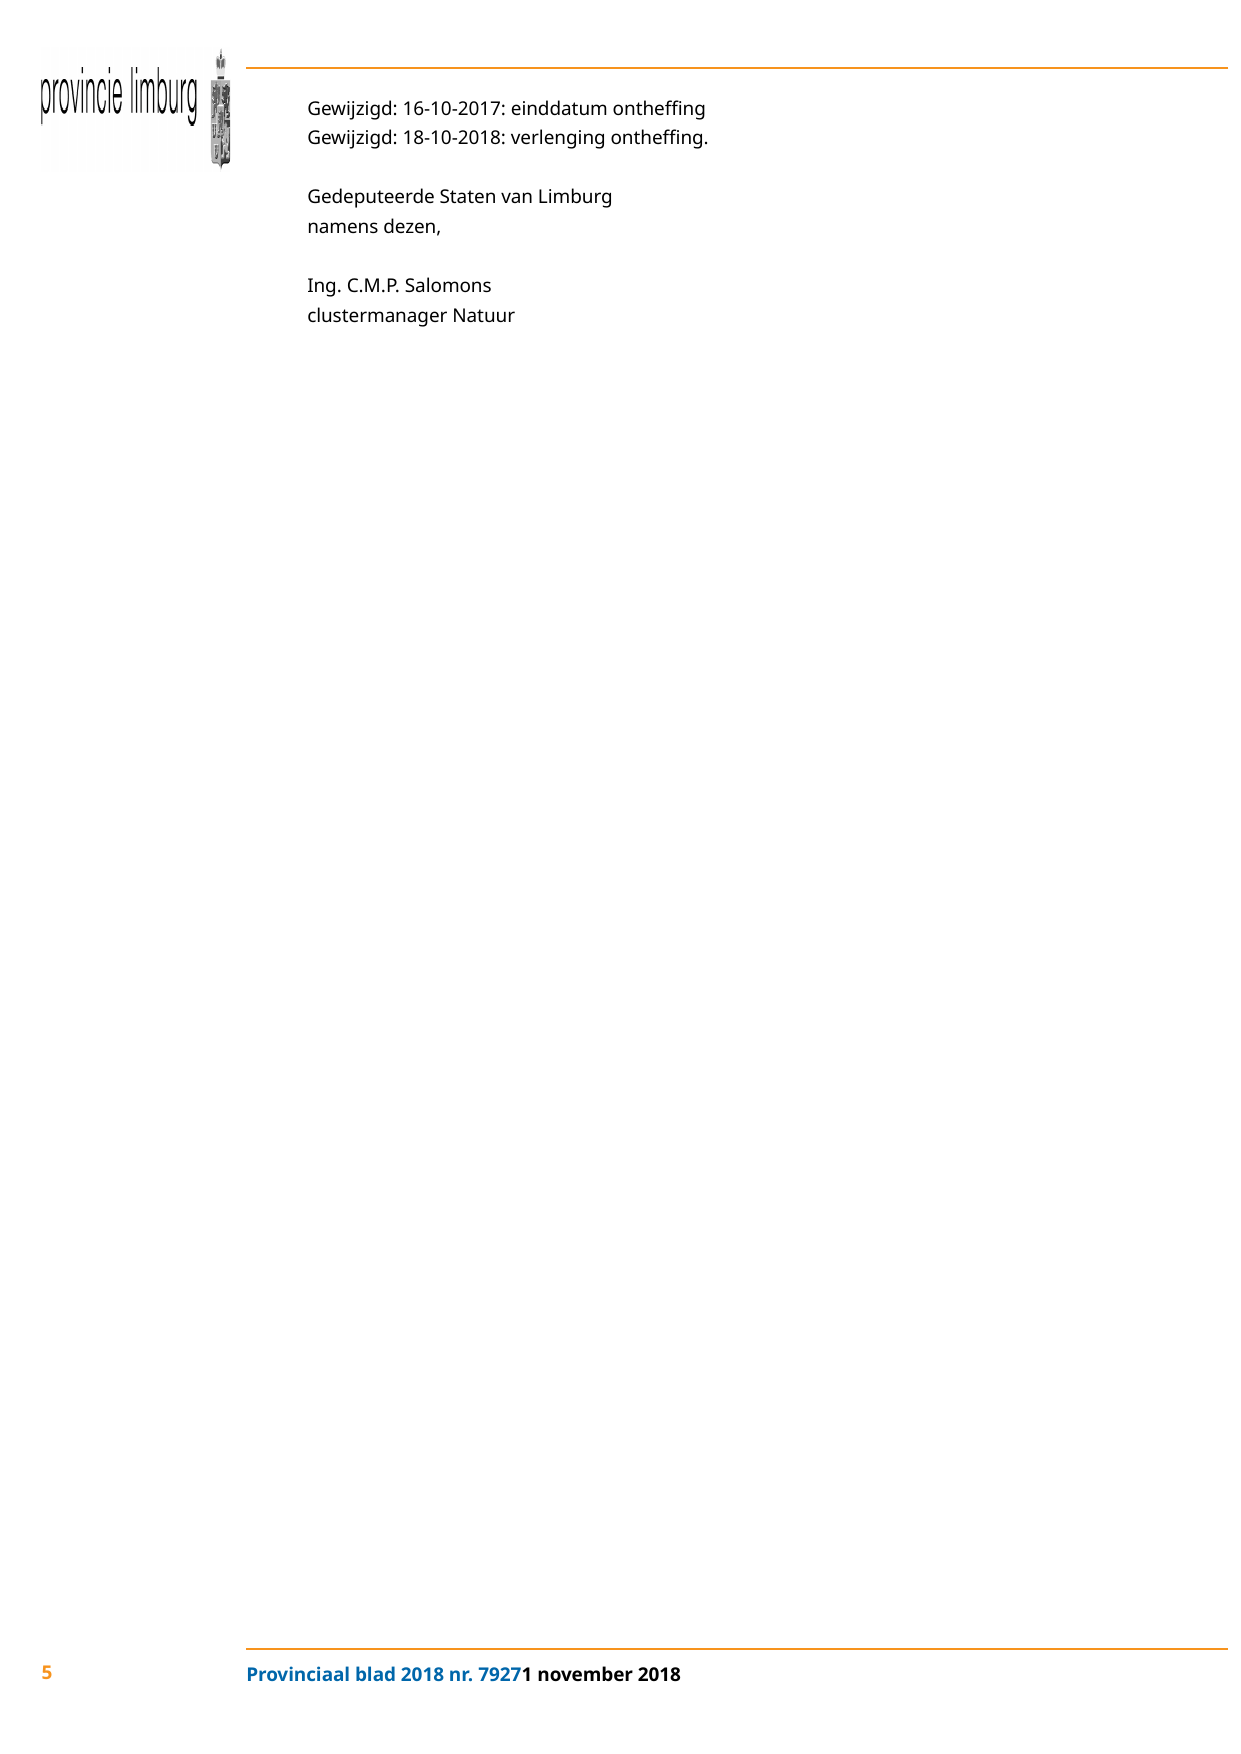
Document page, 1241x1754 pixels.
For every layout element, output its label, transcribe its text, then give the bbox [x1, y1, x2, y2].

list Gewijzigd: 16-10-2017: einddatum ontheffing [248, 95, 1152, 121]
list Gewijzigd: 18-10-2018: verlenging ontheffing. [248, 124, 1152, 150]
list Gedeputeerde Staten van Limburg [248, 183, 1152, 209]
list Ing. C.M.P. Salomons [248, 272, 1152, 298]
list namens dezen, [248, 213, 1152, 239]
list clustermanager Natuur [248, 302, 1152, 328]
picture [41, 47, 231, 172]
